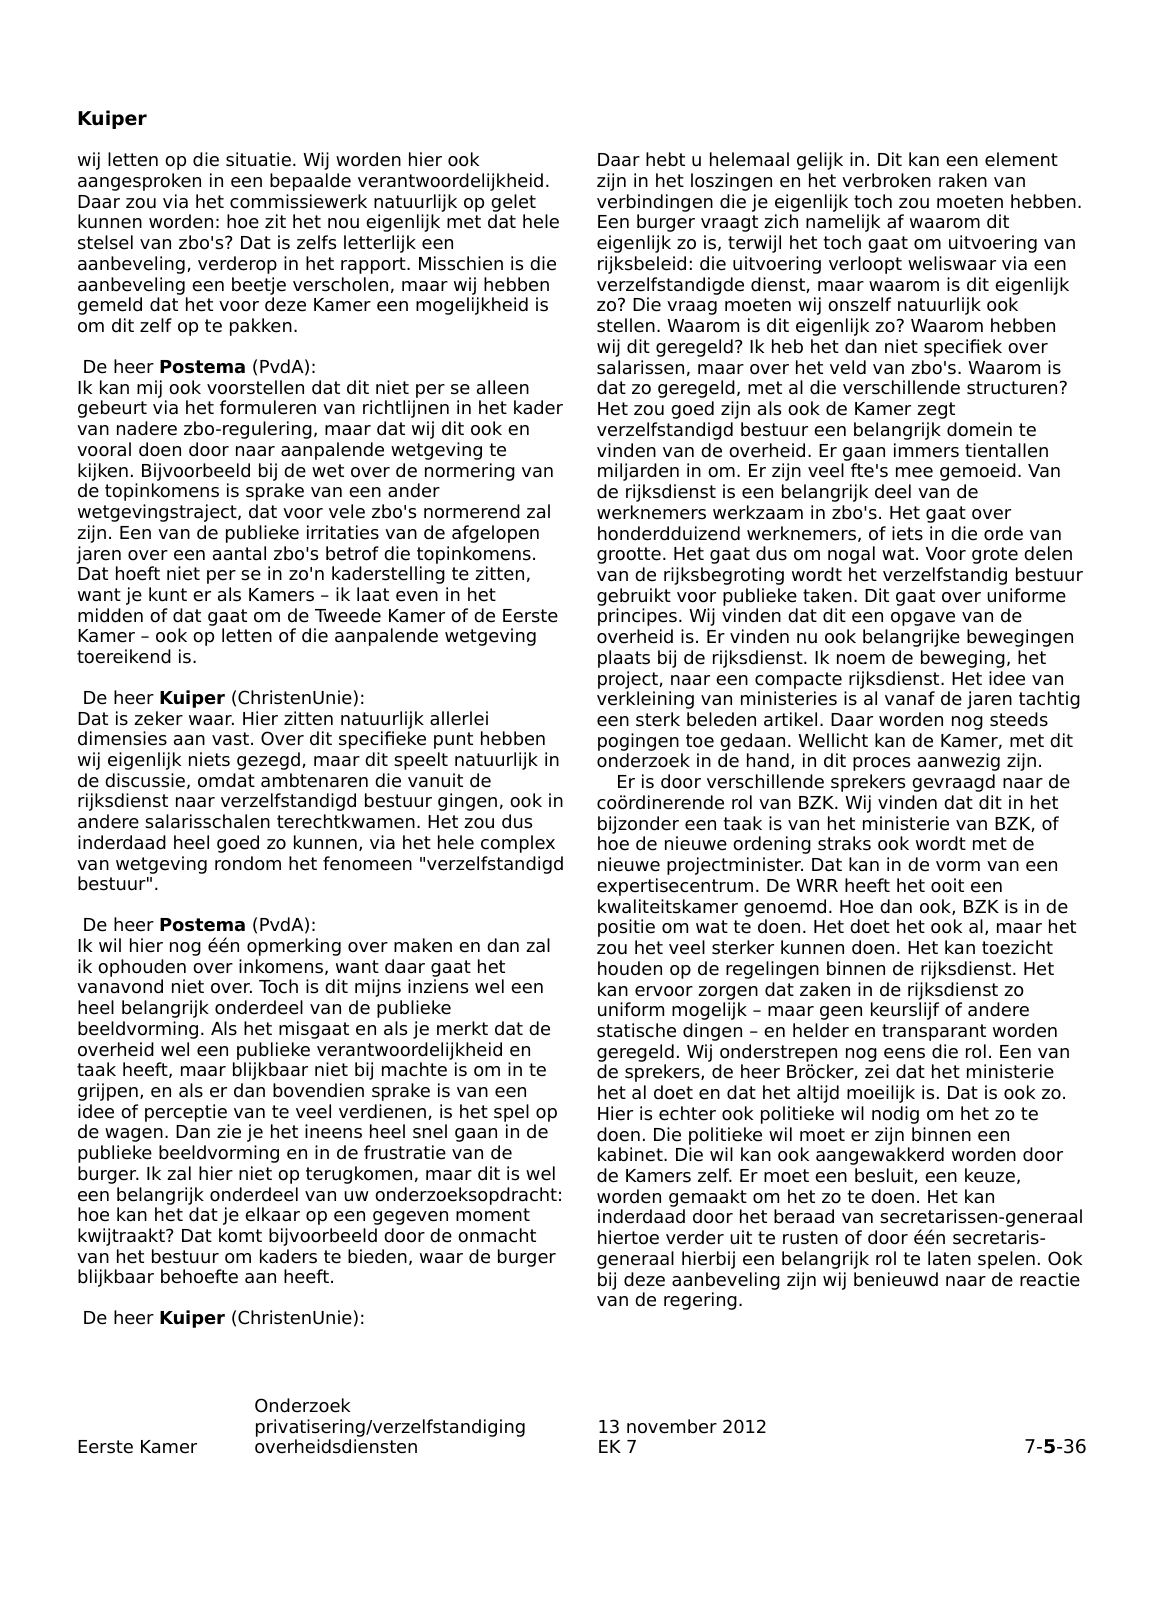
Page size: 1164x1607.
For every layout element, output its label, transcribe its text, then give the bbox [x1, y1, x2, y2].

text Ik kan mij ook voorstellen dat dit niet per se alleen gebeurt via het formuleren van richtlijnen in het kader van nadere zbo-regulering, maar dat wij dit ook en vooral doen door naar aanpalende wetgeving te kijken. Bijvoorbeeld bij de wet over de normering van de topinkomens is sprake van een ander wetgevingstraject, dat voor vele zbo's normerend zal zijn. Een van de publieke irritaties van de afgelopen jaren over een aantal zbo's betrof die topinkomens. Dat hoeft niet per se in zo'n kaderstelling te zitten, want je kunt er als Kamers – ik laat even in het midden of dat gaat om de Tweede Kamer of de Eerste Kamer – ook op letten of die aanpalende wetgeving toereikend is. [77, 377, 567, 668]
text De heer Postema (PvdA): [77, 915, 567, 936]
text Ik wil hier nog één opmerking over maken en dan zal ik ophouden over inkomens, want daar gaat het vanavond niet over. Toch is dit mijns inziens wel een heel belangrijk onderdeel van de publieke beeldvorming. Als het misgaat en als je merkt dat de overheid wel een publieke verantwoordelijkheid en taak heeft, maar blijkbaar niet bij machte is om in te grijpen, en als er dan bovendien sprake is van een idee of perceptie van te veel verdienen, is het spel op de wagen. Dan zie je het ineens heel snel gaan in de publieke beeldvorming en in de frustratie van de burger. Ik zal hier niet op terugkomen, maar dit is wel een belangrijk onderdeel van uw onderzoeksopdracht: hoe kan het dat je elkaar op een gegeven moment kwijtraakt? Dat komt bijvoorbeeld door de onmacht van het bestuur om kaders te bieden, waar de burger blijkbaar behoefte aan heeft. [77, 936, 567, 1288]
text De heer Kuiper (ChristenUnie): [77, 1308, 567, 1329]
text Er is door verschillende sprekers gevraagd naar de coördinerende rol van BZK. Wij vinden dat dit in het bijzonder een taak is van het ministerie van BZK, of hoe de nieuwe ordening straks ook wordt met de nieuwe projectminister. Dat kan in de vorm van een expertisecentrum. De WRR heeft het ooit een kwaliteitskamer genoemd. Hoe dan ook, BZK is in de positie om wat te doen. Het doet het ook al, maar het zou het veel sterker kunnen doen. Het kan toezicht houden op de regelingen binnen de rijksdienst. Het kan ervoor zorgen dat zaken in de rijksdienst zo uniform mogelijk – maar geen keurslijf of andere statische dingen – en helder en transparant worden geregeld. Wij onderstrepen nog eens die rol. Een van de sprekers, de heer Bröcker, zei dat het ministerie het al doet en dat het altijd moeilijk is. Dat is ook zo. Hier is echter ook politieke wil nodig om het zo te doen. Die politieke wil moet er zijn binnen een kabinet. Die wil kan ook aangewakkerd worden door de Kamers zelf. Er moet een besluit, een keuze, worden gemaakt om het zo te doen. Het kan inderdaad door het beraad van secretarissen-generaal hiertoe verder uit te rusten of door één secretaris-generaal hierbij een belangrijk rol te laten spelen. Ook bij deze aanbeveling zijn wij benieuwd naar de reactie van de regering. [596, 772, 1087, 1311]
text De heer Postema (PvdA): [77, 357, 567, 377]
text Daar hebt u helemaal gelijk in. Dit kan een element zijn in het loszingen en het verbroken raken van verbindingen die je eigenlijk toch zou moeten hebben. Een burger vraagt zich namelijk af waarom dit eigenlijk zo is, terwijl het toch gaat om uitvoering van rijksbeleid: die uitvoering verloopt weliswaar via een verzelfstandigde dienst, maar waarom is dit eigenlijk zo? Die vraag moeten wij onszelf natuurlijk ook stellen. Waarom is dit eigenlijk zo? Waarom hebben wij dit geregeld? Ik heb het dan niet specifiek over salarissen, maar over het veld van zbo's. Waarom is dat zo geregeld, met al die verschillende structuren? Het zou goed zijn als ook de Kamer zegt verzelfstandigd bestuur een belangrijk domein te vinden van de overheid. Er gaan immers tientallen miljarden in om. Er zijn veel fte's mee gemoeid. Van de rijksdienst is een belangrijk deel van de werknemers werkzaam in zbo's. Het gaat over honderdduizend werknemers, of iets in die orde van grootte. Het gaat dus om nogal wat. Voor grote delen van de rijksbegroting wordt het verzelfstandig bestuur gebruikt voor publieke taken. Dit gaat over uniforme principes. Wij vinden dat dit een opgave van de overheid is. Er vinden nu ook belangrijke bewegingen plaats bij de rijksdienst. Ik noem de beweging, het project, naar een compacte rijksdienst. Het idee van verkleining van ministeries is al vanaf de jaren tachtig een sterk beleden artikel. Daar worden nog steeds pogingen toe gedaan. Wellicht kan de Kamer, met dit onderzoek in de hand, in dit proces aanwezig zijn. [596, 150, 1087, 772]
text Dat is zeker waar. Hier zitten natuurlijk allerlei dimensies aan vast. Over dit specifieke punt hebben wij eigenlijk niets gezegd, maar dit speelt natuurlijk in de discussie, omdat ambtenaren die vanuit de rijksdienst naar verzelfstandigd bestuur gingen, ook in andere salarisschalen terechtkwamen. Het zou dus inderdaad heel goed zo kunnen, via het hele complex van wetgeving rondom het fenomeen "verzelfstandigd bestuur". [77, 708, 567, 895]
text De heer Kuiper (ChristenUnie): [77, 688, 567, 708]
text wij letten op die situatie. Wij worden hier ook aangesproken in een bepaalde verantwoordelijkheid. Daar zou via het commissiewerk natuurlijk op gelet kunnen worden: hoe zit het nou eigenlijk met dat hele stelsel van zbo's? Dat is zelfs letterlijk een aanbeveling, verderop in het rapport. Misschien is die aanbeveling een beetje verscholen, maar wij hebben gemeld dat het voor deze Kamer een mogelijkheid is om dit zelf op te pakken. [77, 150, 567, 337]
